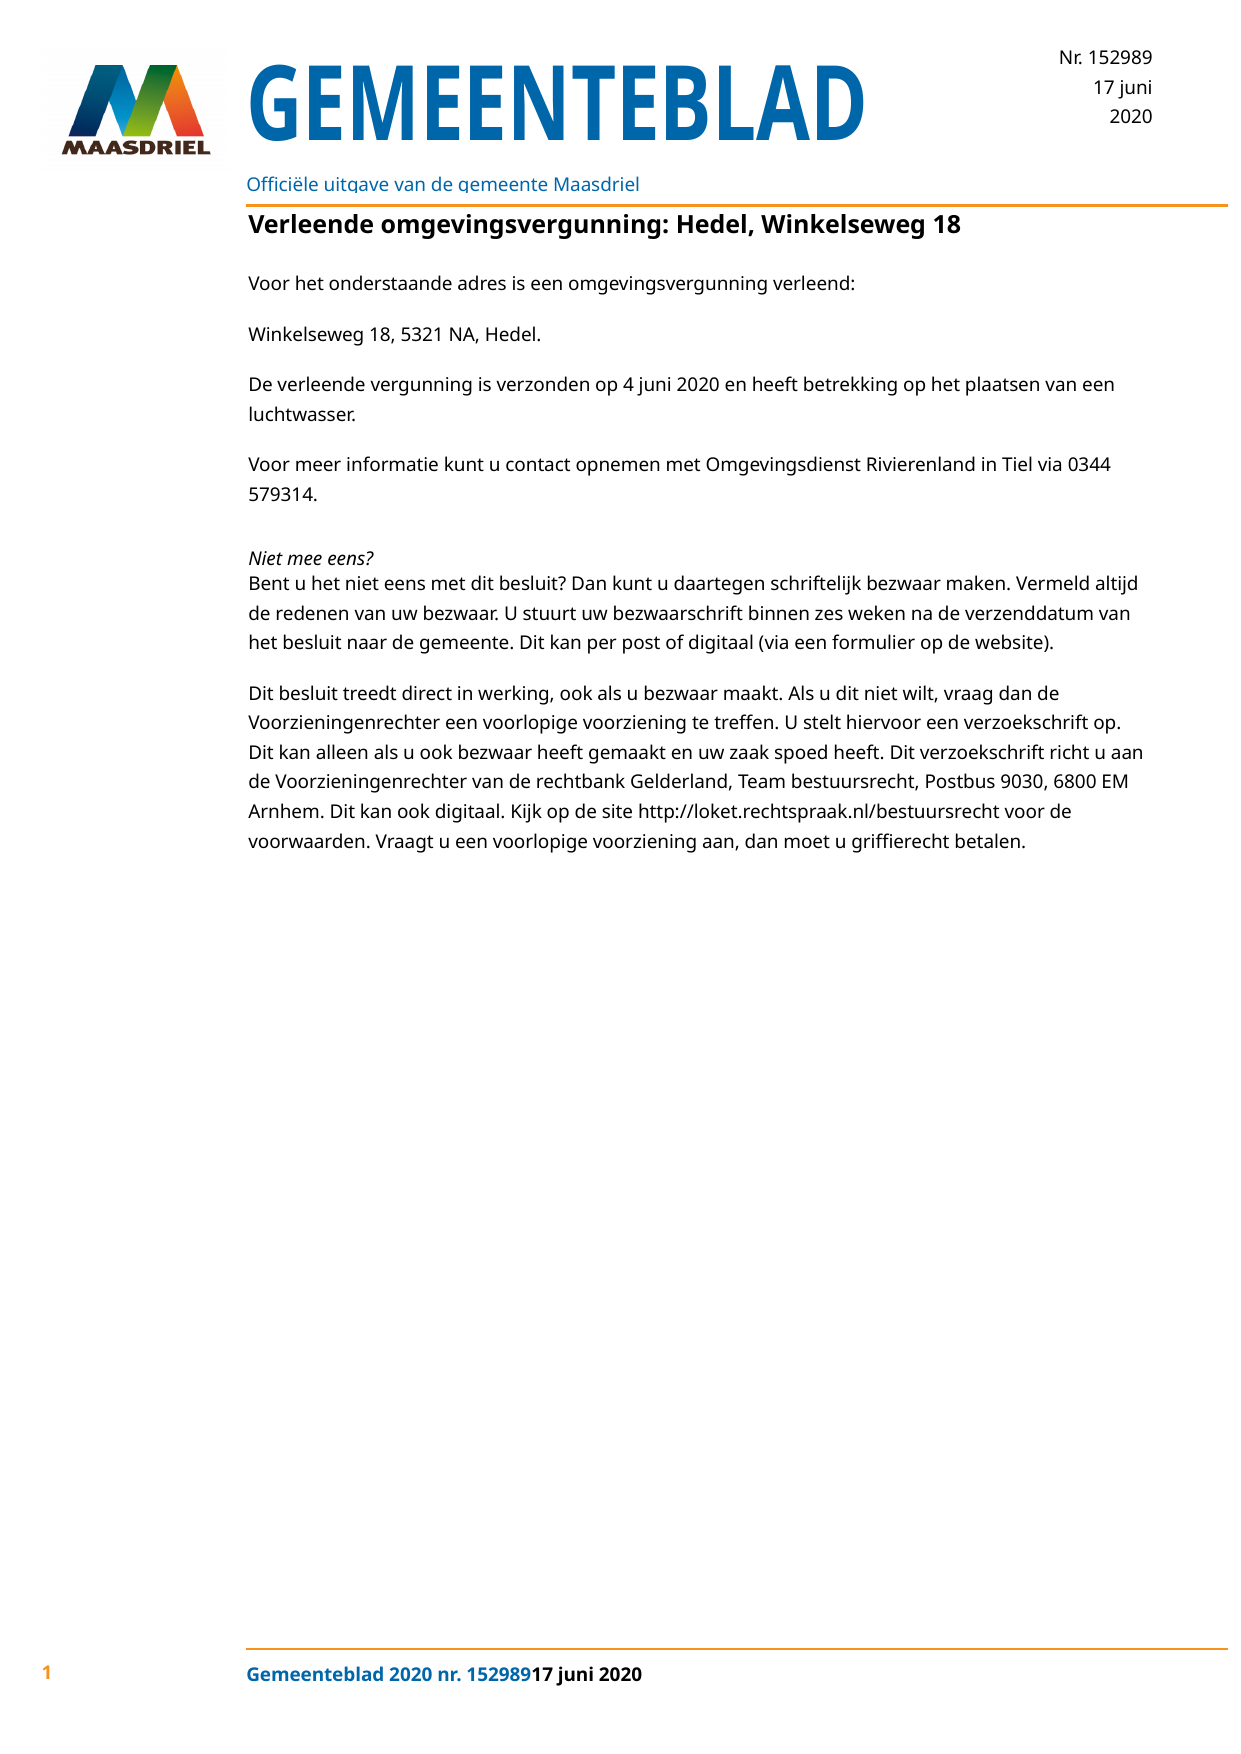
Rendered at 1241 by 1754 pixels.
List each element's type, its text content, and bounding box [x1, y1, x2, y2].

text Voor meer informatie kunt u contact opnemen met Omgevingsdienst Rivierenland in Tiel via 0344 579314. [248, 451, 1152, 506]
text Voor het onderstaande adres is een omgevingsvergunning verleend: [248, 270, 1152, 296]
picture [41, 47, 231, 172]
text De verleende vergunning is verzonden op 4 juni 2020 en heeft betrekking op het plaatsen van een luchtwasser. [248, 371, 1152, 426]
text Bent u het niet eens met dit besluit? Dan kunt u daartegen schriftelijk bezwaar maken. Vermeld altijd de redenen van uw bezwaar. U stuurt uw bezwaarschrift binnen zes weken na de verzenddatum van het besluit naar de gemeente. Dit kan per post of digitaal (via een formulier op de website). [248, 570, 1152, 655]
text Winkelseweg 18, 5321 NA, Hedel. [248, 321, 1152, 346]
text Dit besluit treedt direct in werking, ook als u bezwaar maakt. Als u dit niet wilt, vraag dan de Voorzieningenrechter een voorlopige voorziening te treffen. U stelt hiervoor een verzoekschrift op. Dit kan alleen als u ook bezwaar heeft gemaakt en uw zaak spoed heeft. Dit verzoekschrift richt u aan de Voorzieningenrechter van de rechtbank Gelderland, Team bestuursrecht, Postbus 9030, 6800 EM Arnhem. Dit kan ook digitaal. Kijk op de site http://loket.rechtspraak.nl/bestuursrecht voor de voorwaarden. Vraagt u een voorlopige voorziening aan, dan moet u griffierecht betalen. [248, 680, 1152, 854]
text Niet mee eens? [248, 545, 1152, 570]
text Verleende omgevingsvergunning: Hedel, Winkelseweg 18 [248, 207, 1152, 241]
